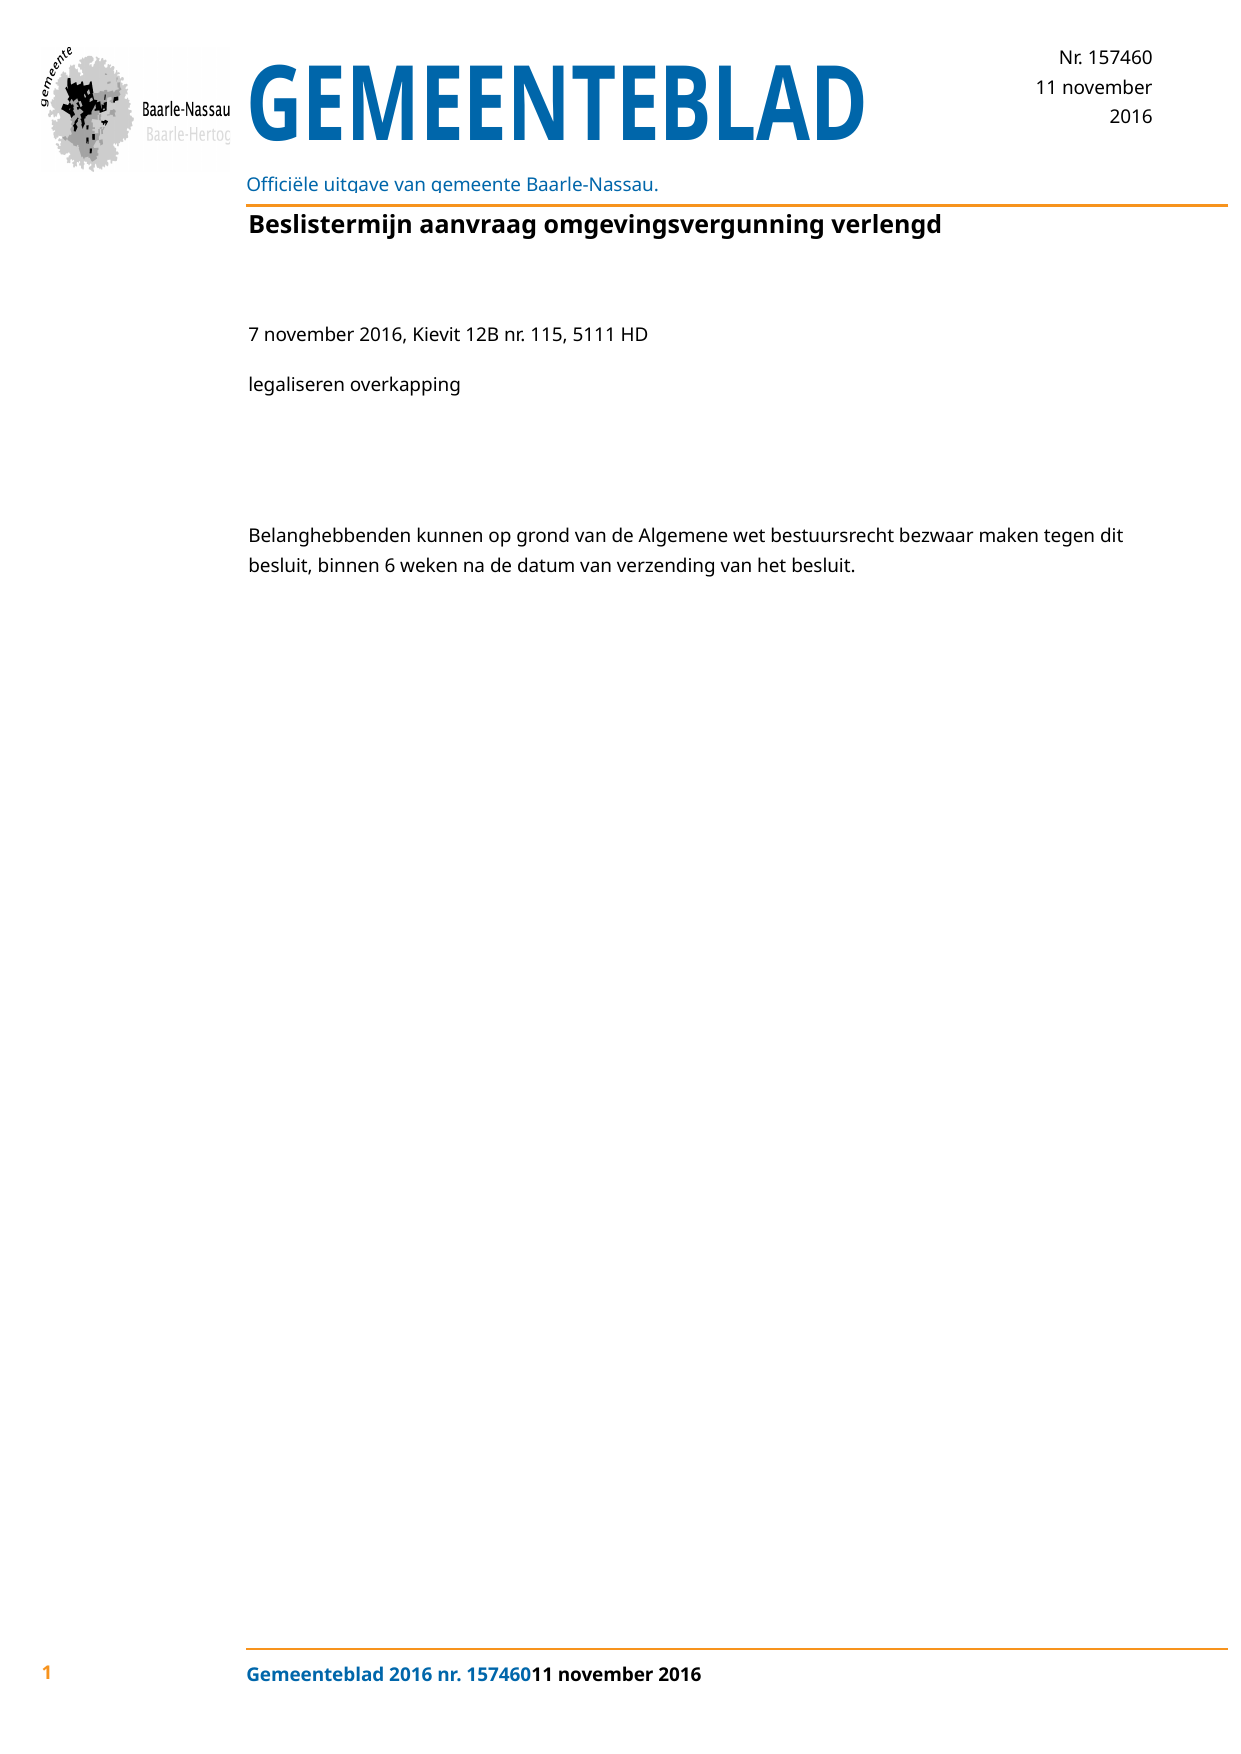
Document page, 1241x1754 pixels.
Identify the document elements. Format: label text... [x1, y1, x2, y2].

picture [41, 47, 231, 172]
text Belanghebbenden kunnen op grond van de Algemene wet bestuursrecht bezwaar maken tegen dit besluit, binnen 6 weken na de datum van verzending van het besluit. [248, 522, 1152, 578]
text Beslistermijn aanvraag omgevingsvergunning verlengd [248, 207, 1152, 241]
text 7 november 2016, Kievit 12B nr. 115, 5111 HD [248, 321, 1152, 346]
text legaliseren overkapping [248, 371, 1152, 397]
